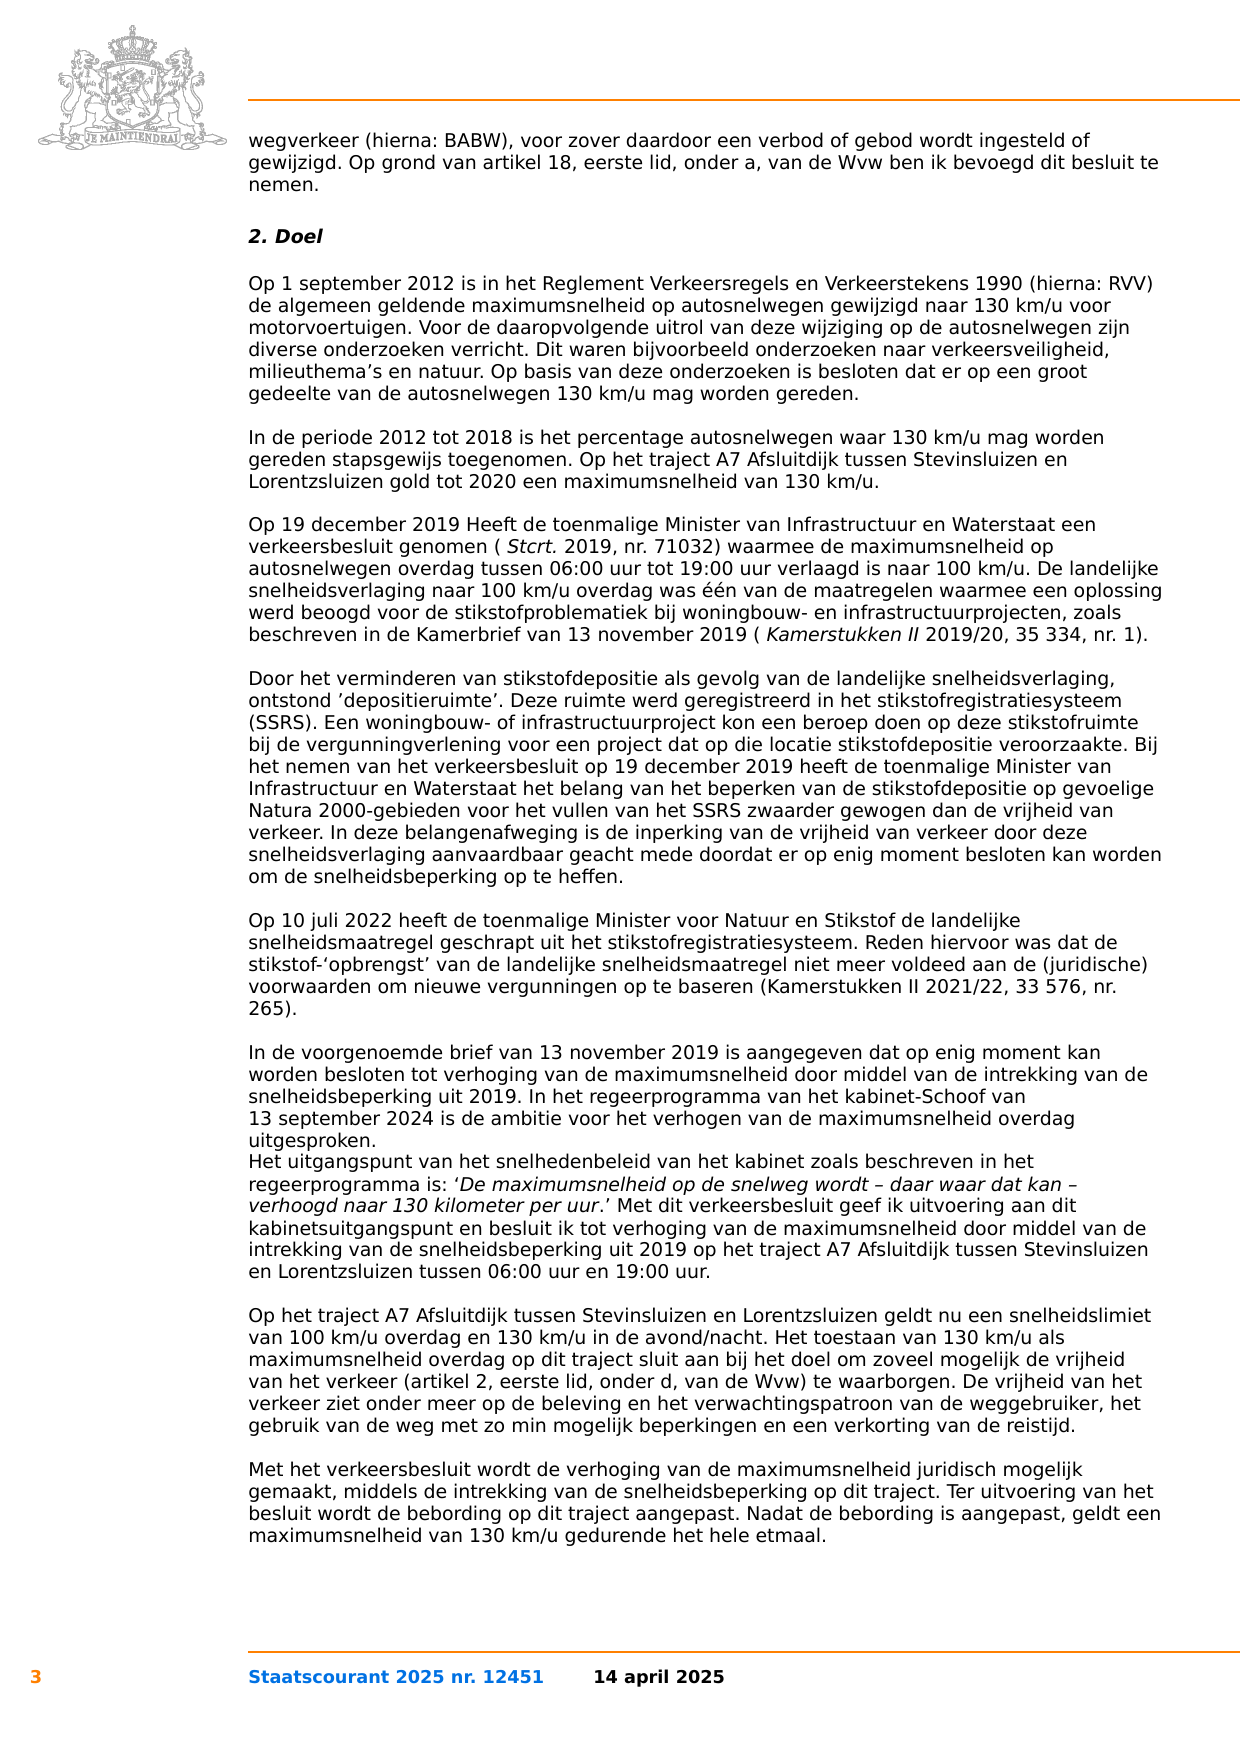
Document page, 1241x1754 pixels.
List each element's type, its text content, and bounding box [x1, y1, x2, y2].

text Op 19 december 2019 Heeft de toenmalige Minister van Infrastructuur en Waterstaat een verkeersbesluit genomen ( Stcrt. 2019, nr. 71032) waarmee de maximumsnelheid op autosnelwegen overdag tussen 06:00 uur tot 19:00 uur verlaagd is naar 100 km/u. De landelijke snelheidsverlaging naar 100 km/u overdag was één van de maatregelen waarmee een oplossing werd beoogd voor de stikstofproblematiek bij woningbouw- en infrastructuurprojecten, zoals beschreven in de Kamerbrief van 13 november 2019 ( Kamerstukken II 2019/20, 35 334, nr. 1). [248, 514, 1163, 646]
text Door het verminderen van stikstofdepositie als gevolg van de landelijke snelheidsverlaging, ontstond ’depositieruimte’. Deze ruimte werd geregistreerd in het stikstofregistratiesysteem (SSRS). Een woningbouw- of infrastructuurproject kon een beroep doen op deze stikstofruimte bij de vergunningverlening voor een project dat op die locatie stikstofdepositie veroorzaakte. Bij het nemen van het verkeersbesluit op 19 december 2019 heeft de toenmalige Minister van Infrastructuur en Waterstaat het belang van het beperken van de stikstofdepositie op gevoelige Natura 2000-gebieden voor het vullen van het SSRS zwaarder gewogen dan de vrijheid van verkeer. In deze belangenafweging is de inperking van de vrijheid van verkeer door deze snelheidsverlaging aanvaardbaar geacht mede doordat er op enig moment besloten kan worden om de snelheidsbeperking op te heffen. [248, 668, 1163, 888]
subtitle 2. Doel [248, 226, 1163, 248]
text Op het traject A7 Afsluitdijk tussen Stevinsluizen en Lorentzsluizen geldt nu een snelheidslimiet van 100 km/u overdag en 130 km/u in de avond/nacht. Het toestaan van 130 km/u als maximumsnelheid overdag op dit traject sluit aan bij het doel om zoveel mogelijk de vrijheid van het verkeer (artikel 2, eerste lid, onder d, van de Wvw) te waarborgen. De vrijheid van het verkeer ziet onder meer op de beleving en het verwachtingspatroon van de weggebruiker, het gebruik van de weg met zo min mogelijk beperkingen en een verkorting van de reistijd. [248, 1305, 1163, 1437]
text wegverkeer (hierna: BABW), voor zover daardoor een verbod of gebod wordt ingesteld of gewijzigd. Op grond van artikel 18, eerste lid, onder a, van de Wvw ben ik bevoegd dit besluit te nemen. [248, 130, 1163, 196]
text Op 10 juli 2022 heeft de toenmalige Minister voor Natuur en Stikstof de landelijke snelheidsmaatregel geschrapt uit het stikstofregistratiesysteem. Reden hiervoor was dat de stikstof-‘opbrengst’ van de landelijke snelheidsmaatregel niet meer voldeed aan de (juridische) voorwaarden om nieuwe vergunningen op te baseren (Kamerstukken II 2021/22, 33 576, nr. 265). [248, 910, 1163, 1020]
picture [38, 25, 227, 150]
text Met het verkeersbesluit wordt de verhoging van de maximumsnelheid juridisch mogelijk gemaakt, middels de intrekking van de snelheidsbeperking op dit traject. Ter uitvoering van het besluit wordt de bebording op dit traject aangepast. Nadat de bebording is aangepast, geldt een maximumsnelheid van 130 km/u gedurende het hele etmaal. [248, 1459, 1163, 1547]
text Op 1 september 2012 is in het Reglement Verkeersregels en Verkeerstekens 1990 (hierna: RVV) de algemeen geldende maximumsnelheid op autosnelwegen gewijzigd naar 130 km/u voor motorvoertuigen. Voor de daaropvolgende uitrol van deze wijziging op de autosnelwegen zijn diverse onderzoeken verricht. Dit waren bijvoorbeeld onderzoeken naar verkeersveiligheid, milieuthema’s en natuur. Op basis van deze onderzoeken is besloten dat er op een groot gedeelte van de autosnelwegen 130 km/u mag worden gereden. [248, 273, 1163, 405]
text In de periode 2012 tot 2018 is het percentage autosnelwegen waar 130 km/u mag worden gereden stapsgewijs toegenomen. Op het traject A7 Afsluitdijk tussen Stevinsluizen en Lorentzsluizen gold tot 2020 een maximumsnelheid van 130 km/u. [248, 427, 1163, 492]
text Het uitgangspunt van het snelhedenbeleid van het kabinet zoals beschreven in het regeerprogramma is: ‘De maximumsnelheid op de snelweg wordt – daar waar dat kan – verhoogd naar 130 kilometer per uur.’ Met dit verkeersbesluit geef ik uitvoering aan dit kabinetsuitgangspunt en besluit ik tot verhoging van de maximumsnelheid door middel van de intrekking van de snelheidsbeperking uit 2019 op het traject A7 Afsluitdijk tussen Stevinsluizen en Lorentzsluizen tussen 06:00 uur en 19:00 uur. [248, 1151, 1163, 1283]
text In de voorgenoemde brief van 13 november 2019 is aangegeven dat op enig moment kan worden besloten tot verhoging van de maximumsnelheid door middel van de intrekking van de snelheidsbeperking uit 2019. In het regeerprogramma van het kabinet-Schoof van 13 september 2024 is de ambitie voor het verhogen van de maximumsnelheid overdag uitgesproken. [248, 1042, 1163, 1151]
